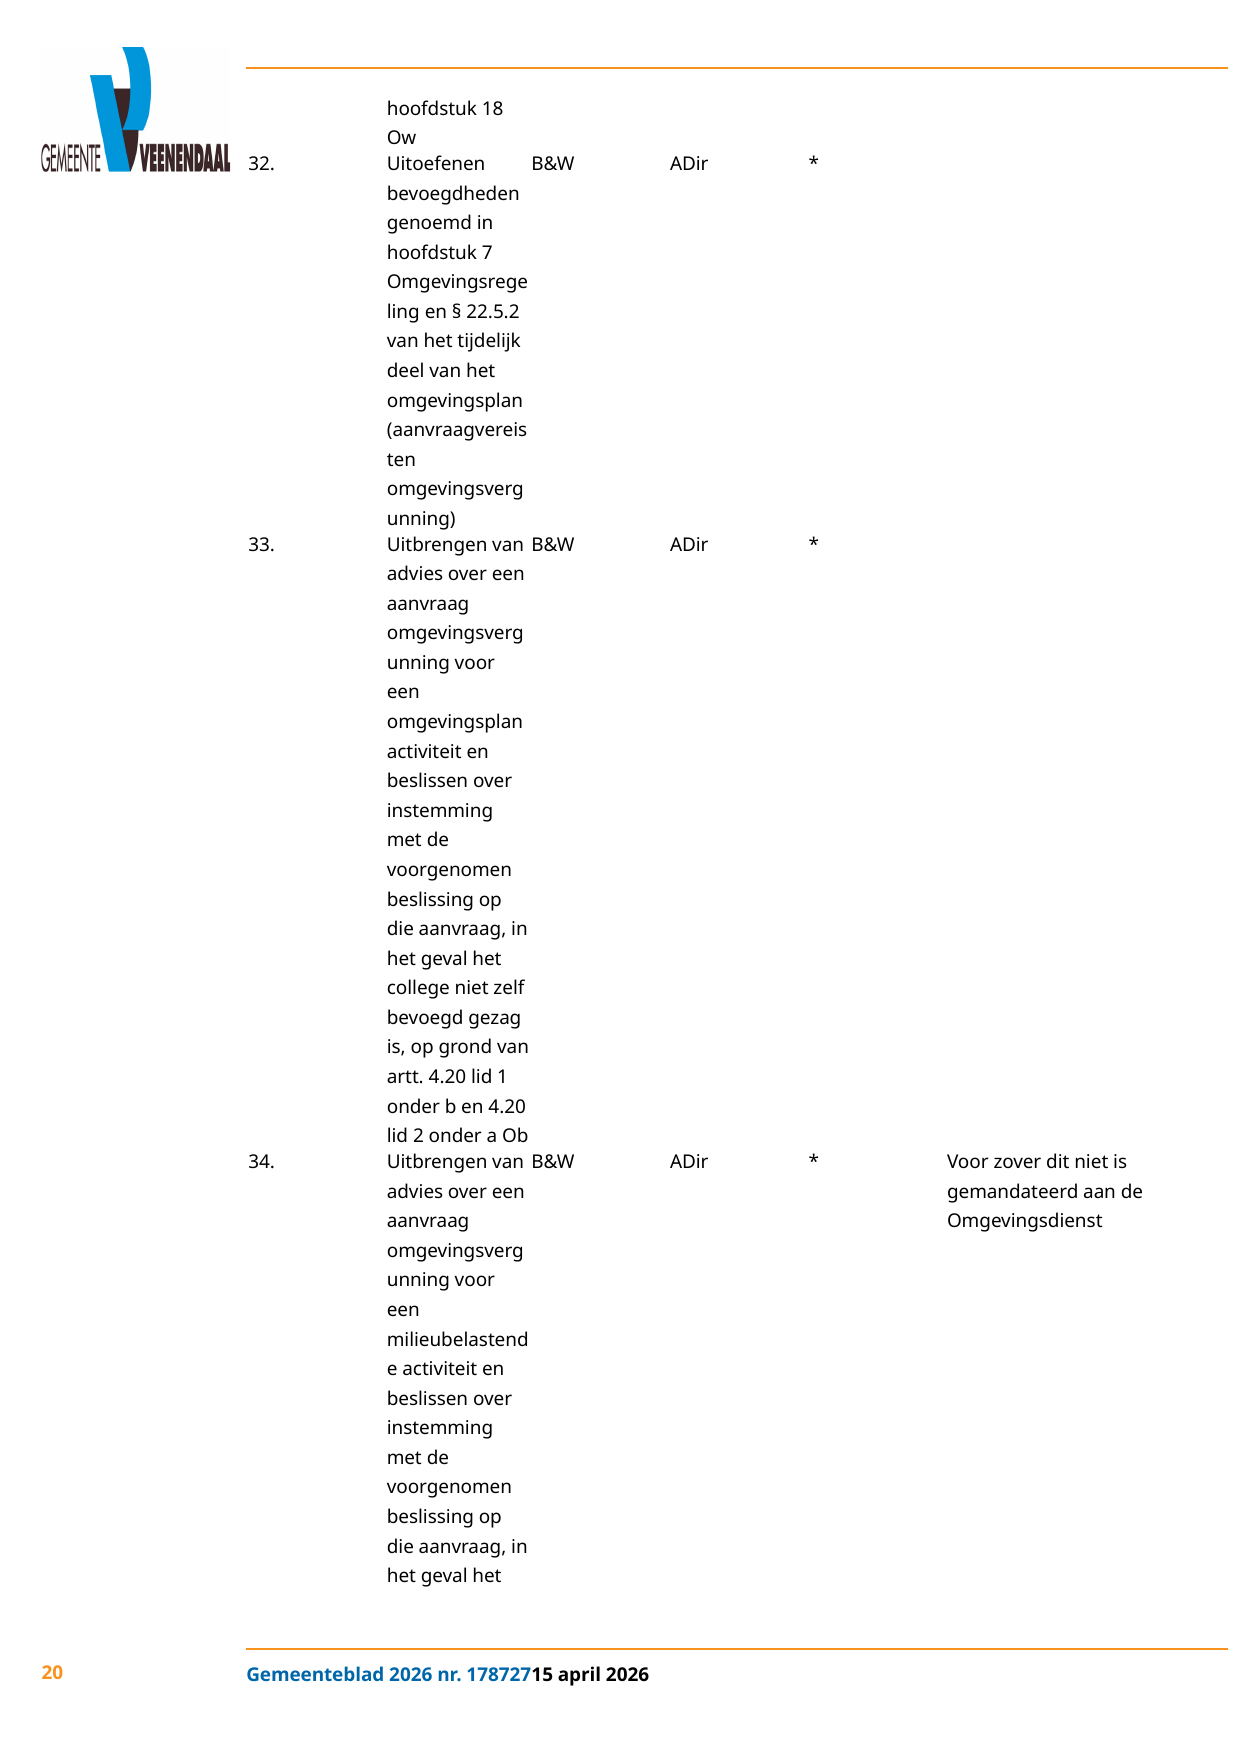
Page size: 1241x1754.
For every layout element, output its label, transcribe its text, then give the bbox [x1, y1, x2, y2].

picture [41, 47, 130, 172]
table_cell * [808, 1148, 947, 1588]
table_cell [531, 95, 670, 150]
table_cell Uitoefenen bevoegdheden genoemd in hoofdstuk 7 Omgevingsregeling en § 22.5.2 van het tijdelijk deel van het omgevingsplan (aanvraagvereisten omgevingsvergunning) [387, 150, 531, 531]
table_cell * [808, 531, 947, 1148]
table_cell B&W [531, 531, 670, 1148]
table_cell B&W [531, 150, 670, 531]
table_cell ADir [670, 531, 808, 1148]
table_cell 34. [248, 1148, 387, 1588]
picture [123, 47, 231, 172]
table_cell Voor zover dit niet is gemandateerd aan de Omgevingsdienst [947, 1148, 1152, 1588]
table_cell hoofdstuk 18 Ow [387, 95, 531, 150]
table_cell B&W [531, 1148, 670, 1588]
table_cell [947, 531, 1152, 1148]
table_cell 32. [248, 150, 387, 531]
table_cell 33. [248, 531, 387, 1148]
table_cell [947, 150, 1152, 531]
table_cell * [808, 150, 947, 531]
table_cell [670, 95, 808, 150]
table_cell Uitbrengen van advies over een aanvraag omgevingsvergunning voor een omgevingsplanactiviteit en beslissen over instemming met de voorgenomen beslissing op die aanvraag, in het geval het college niet zelf bevoegd gezag is, op grond van artt. 4.20 lid 1 onder b en 4.20 lid 2 onder a Ob [387, 531, 531, 1148]
table_cell ADir [670, 1148, 808, 1588]
table_cell Uitbrengen van advies over een aanvraag omgevingsvergunning voor een milieubelastende activiteit en beslissen over instemming met de voorgenomen beslissing op die aanvraag, in het geval het [387, 1148, 531, 1588]
table_cell [248, 95, 387, 150]
table_cell ADir [670, 150, 808, 531]
table_cell [808, 95, 947, 150]
table_cell [947, 95, 1152, 150]
